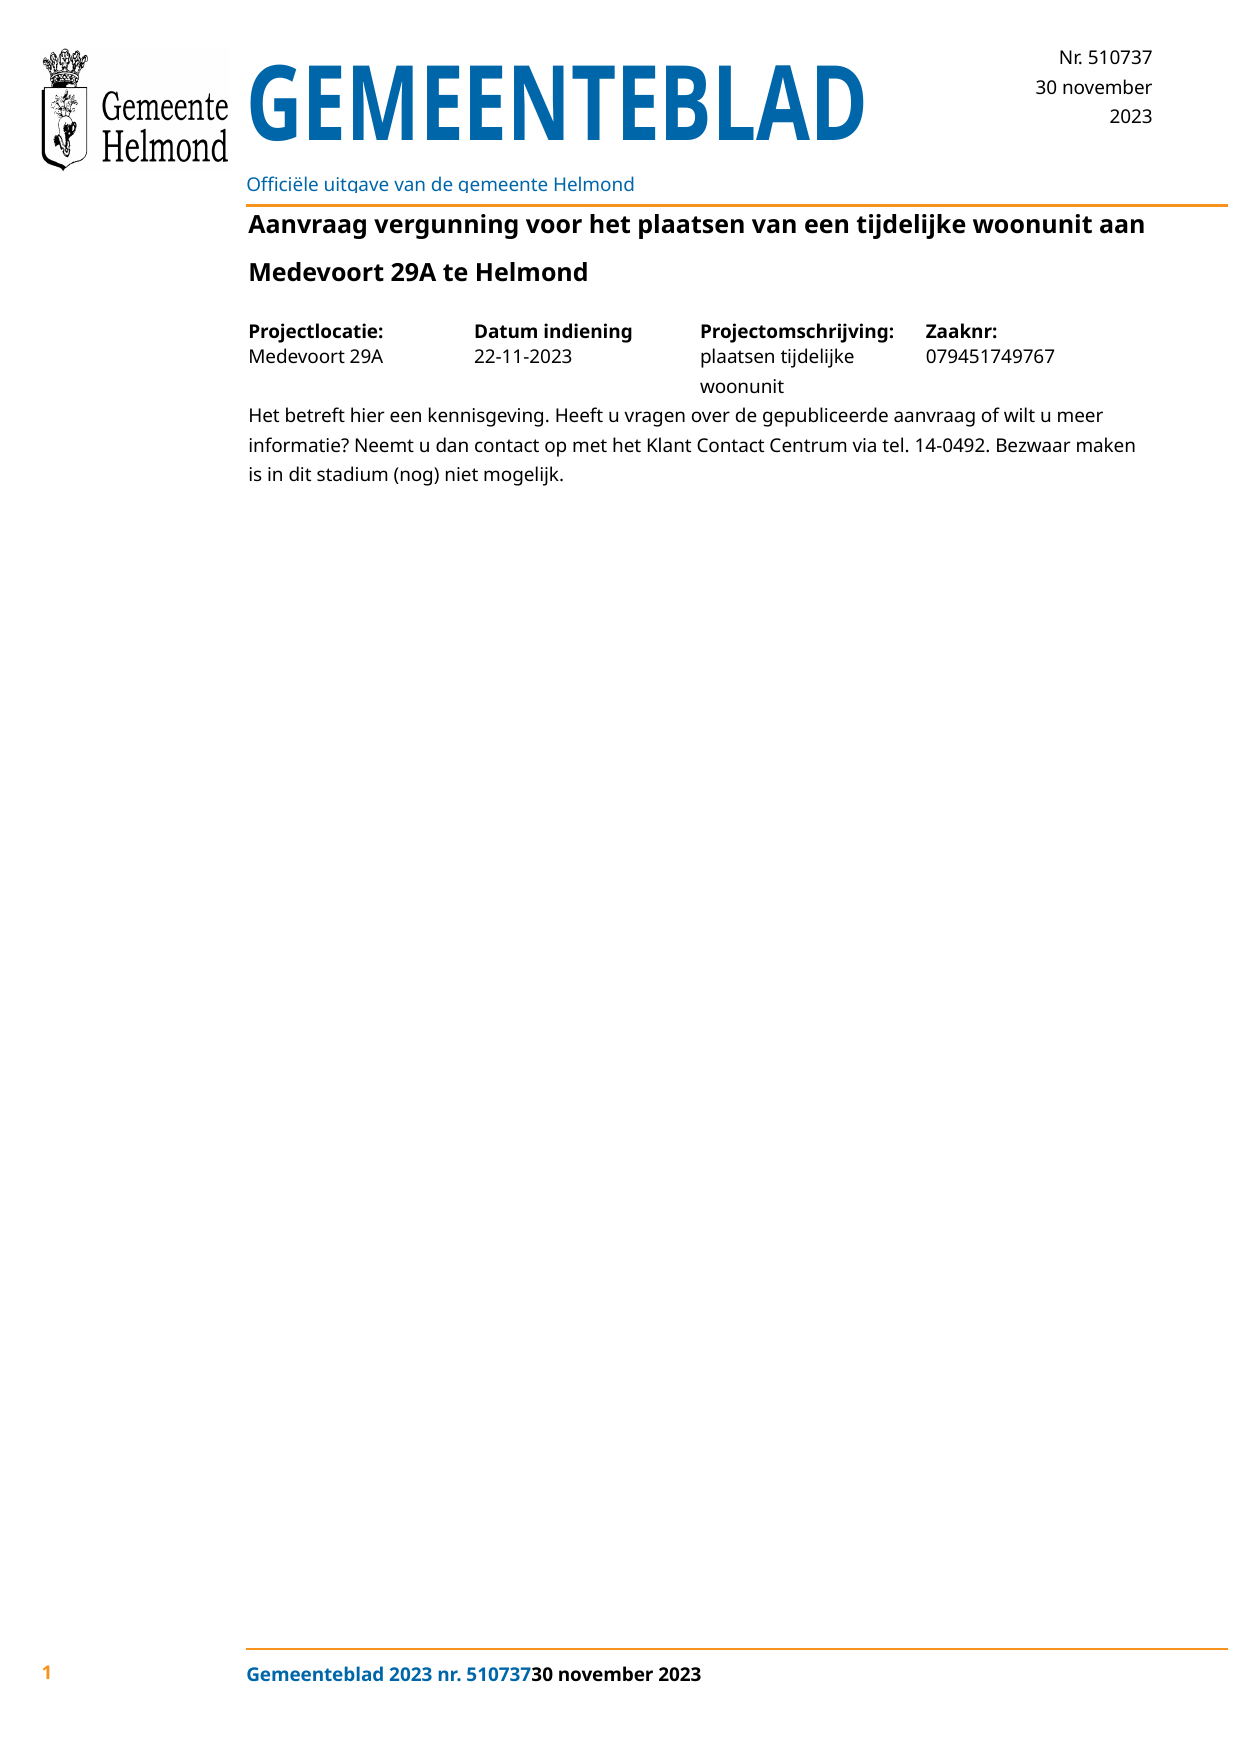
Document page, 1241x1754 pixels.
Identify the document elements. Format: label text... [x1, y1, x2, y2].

table_header Datum indiening [474, 318, 700, 344]
table_cell 079451749767 [926, 344, 1152, 399]
text Het betreft hier een kennisgeving. Heeft u vragen over de gepubliceerde aanvraag of wilt u meer informatie? Neemt u dan contact op met het Klant Contact Centrum via tel. 14-0492. Bezwaar maken is in dit stadium (nog) niet mogelijk. [248, 402, 1152, 487]
table_header Zaaknr: [926, 318, 1152, 344]
picture [41, 47, 231, 172]
table_cell plaatsen tijdelijke woonunit [700, 344, 926, 399]
table_cell Medevoort 29A [248, 344, 474, 399]
table_header Projectomschrijving: [700, 318, 926, 344]
text Aanvraag vergunning voor het plaatsen van een tijdelijke woonunit aan Medevoort 29A te Helmond [248, 207, 1152, 288]
table_header Projectlocatie: [248, 318, 474, 344]
table_cell 22-11-2023 [474, 344, 700, 399]
